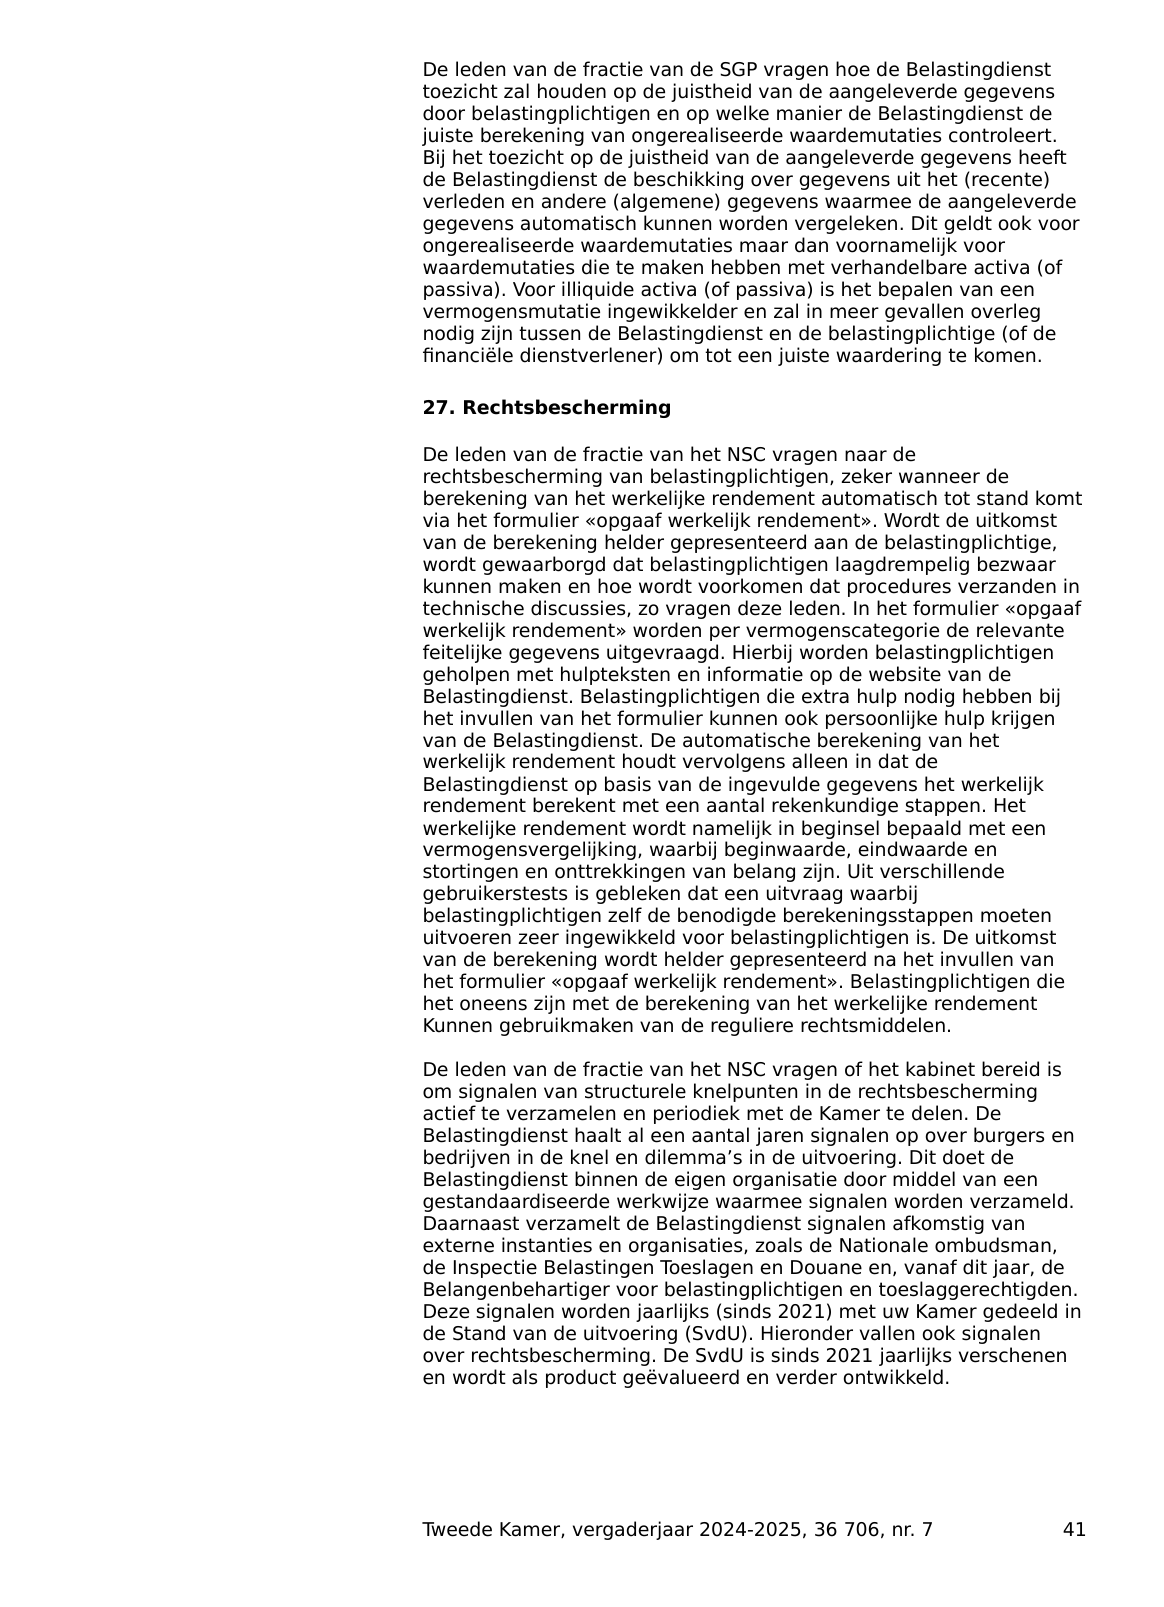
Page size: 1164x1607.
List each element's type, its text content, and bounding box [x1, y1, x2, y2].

text De leden van de fractie van de SGP vragen hoe de Belastingdienst toezicht zal houden op de juistheid van de aangeleverde gegevens door belastingplichtigen en op welke manier de Belastingdienst de juiste berekening van ongerealiseerde waardemutaties controleert. Bij het toezicht op de juistheid van de aangeleverde gegevens heeft de Belastingdienst de beschikking over gegevens uit het (recente) verleden en andere (algemene) gegevens waarmee de aangeleverde gegevens automatisch kunnen worden vergeleken. Dit geldt ook voor ongerealiseerde waardemutaties maar dan voornamelijk voor waardemutaties die te maken hebben met verhandelbare activa (of passiva). Voor illiquide activa (of passiva) is het bepalen van een vermogensmutatie ingewikkelder en zal in meer gevallen overleg nodig zijn tussen de Belastingdienst en de belastingplichtige (of de financiële dienstverlener) om tot een juiste waardering te komen. [422, 59, 1087, 367]
subtitle 27. Rechtsbescherming [422, 397, 1087, 419]
text De leden van de fractie van het NSC vragen of het kabinet bereid is om signalen van structurele knelpunten in de rechtsbescherming actief te verzamelen en periodiek met de Kamer te delen. De Belastingdienst haalt al een aantal jaren signalen op over burgers en bedrijven in de knel en dilemma’s in de uitvoering. Dit doet de Belastingdienst binnen de eigen organisatie door middel van een gestandaardiseerde werkwijze waarmee signalen worden verzameld. Daarnaast verzamelt de Belastingdienst signalen afkomstig van externe instanties en organisaties, zoals de Nationale ombudsman, de Inspectie Belastingen Toeslagen en Douane en, vanaf dit jaar, de Belangenbehartiger voor belastingplichtigen en toeslaggerechtigden. Deze signalen worden jaarlijks (sinds 2021) met uw Kamer gedeeld in de Stand van de uitvoering (SvdU). Hieronder vallen ook signalen over rechtsbescherming. De SvdU is sinds 2021 jaarlijks verschenen en wordt als product geëvalueerd en verder ontwikkeld. [422, 1059, 1087, 1389]
text De leden van de fractie van het NSC vragen naar de rechtsbescherming van belastingplichtigen, zeker wanneer de berekening van het werkelijke rendement automatisch tot stand komt via het formulier «opgaaf werkelijk rendement». Wordt de uitkomst van de berekening helder gepresenteerd aan de belastingplichtige, wordt gewaarborgd dat belastingplichtigen laagdrempelig bezwaar kunnen maken en hoe wordt voorkomen dat procedures verzanden in technische discussies, zo vragen deze leden. In het formulier «opgaaf werkelijk rendement» worden per vermogenscategorie de relevante feitelijke gegevens uitgevraagd. Hierbij worden belastingplichtigen geholpen met hulpteksten en informatie op de website van de Belastingdienst. Belastingplichtigen die extra hulp nodig hebben bij het invullen van het formulier kunnen ook persoonlijke hulp krijgen van de Belastingdienst. De automatische berekening van het werkelijk rendement houdt vervolgens alleen in dat de Belastingdienst op basis van de ingevulde gegevens het werkelijk rendement berekent met een aantal rekenkundige stappen. Het werkelijke rendement wordt namelijk in beginsel bepaald met een vermogensvergelijking, waarbij beginwaarde, eindwaarde en stortingen en onttrekkingen van belang zijn. Uit verschillende gebruikerstests is gebleken dat een uitvraag waarbij belastingplichtigen zelf de benodigde berekeningsstappen moeten uitvoeren zeer ingewikkeld voor belastingplichtigen is. De uitkomst van de berekening wordt helder gepresenteerd na het invullen van het formulier «opgaaf werkelijk rendement». Belastingplichtigen die het oneens zijn met de berekening van het werkelijke rendement Kunnen gebruikmaken van de reguliere rechtsmiddelen. [422, 444, 1087, 1037]
